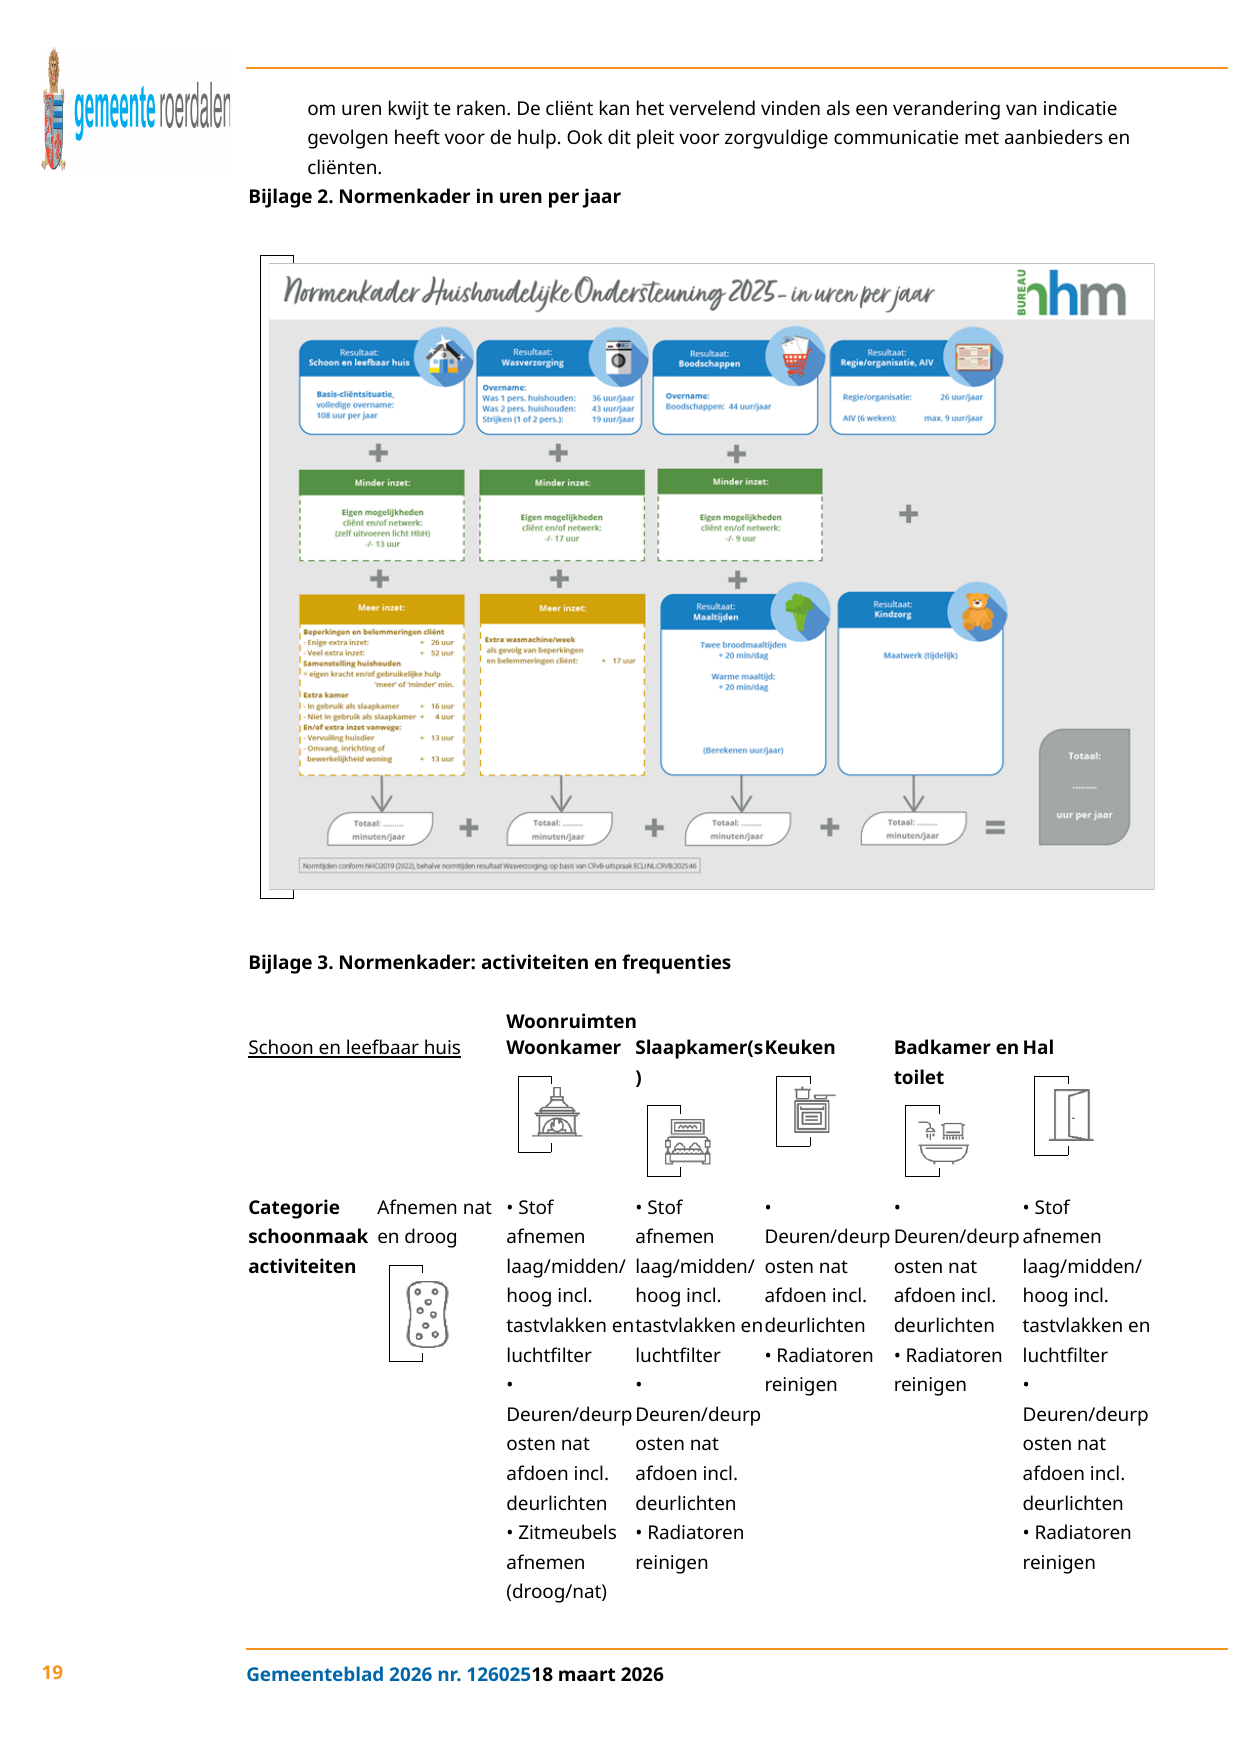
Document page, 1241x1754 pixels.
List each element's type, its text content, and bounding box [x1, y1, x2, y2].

table_cell Badkamer en toilet [894, 1034, 1022, 1167]
table_cell Keuken [764, 1034, 893, 1194]
picture [527, 1084, 587, 1143]
picture [785, 1084, 845, 1137]
picture [397, 1273, 457, 1353]
picture [656, 1114, 715, 1167]
table_cell [894, 1168, 1022, 1194]
table_cell Schoon en leefbaar huis [248, 1034, 506, 1194]
picture [1043, 1084, 1103, 1146]
table_cell Slaapkamer(s) [635, 1034, 764, 1194]
table_cell • Stof afnemen laag/midden/hoog incl. tastvlakken en luchtfilter • Deuren/deurposten nat afdoen incl. deurlichten • Radiatoren reinigen [635, 1194, 764, 1604]
table_cell • Deuren/deurposten nat afdoen incl. deurlichten • Radiatoren reinigen [894, 1194, 1022, 1604]
table_cell • Deuren/deurposten nat afdoen incl. deurlichten • Radiatoren reinigen [764, 1194, 893, 1604]
picture [41, 47, 231, 172]
table_cell Woonkamer [506, 1034, 635, 1194]
table_header [248, 1009, 506, 1034]
picture [914, 1114, 974, 1168]
table_header Woonruimten [506, 1009, 1152, 1034]
table_cell [377, 1353, 506, 1604]
table_cell Afnemen nat en droog [377, 1194, 506, 1352]
table_cell Categorie schoonmaakactiviteiten [248, 1194, 377, 1604]
picture [268, 263, 1155, 890]
text Bijlage 2. Normenkader in uren per jaar [248, 183, 1152, 209]
table_cell • Stof afnemen laag/midden/hoog incl. tastvlakken en luchtfilter • Deuren/deurposten nat afdoen incl. deurlichten • Zitmeubels afnemen (droog/nat) [506, 1194, 635, 1604]
table_cell • Stof afnemen laag/midden/hoog incl. tastvlakken en luchtfilter • Deuren/deurposten nat afdoen incl. deurlichten • Radiatoren reinigen [1023, 1194, 1152, 1604]
table_cell Hal [1023, 1034, 1152, 1194]
text Bijlage 3. Normenkader: activiteiten en frequenties [248, 949, 1152, 975]
list om uren kwijt te raken. De cliënt kan het vervelend vinden als een verandering van indicatie gevolgen heeft voor de hulp. Ook dit pleit voor zorgvuldige communicatie met aanbieders en cliënten. [248, 95, 1152, 180]
